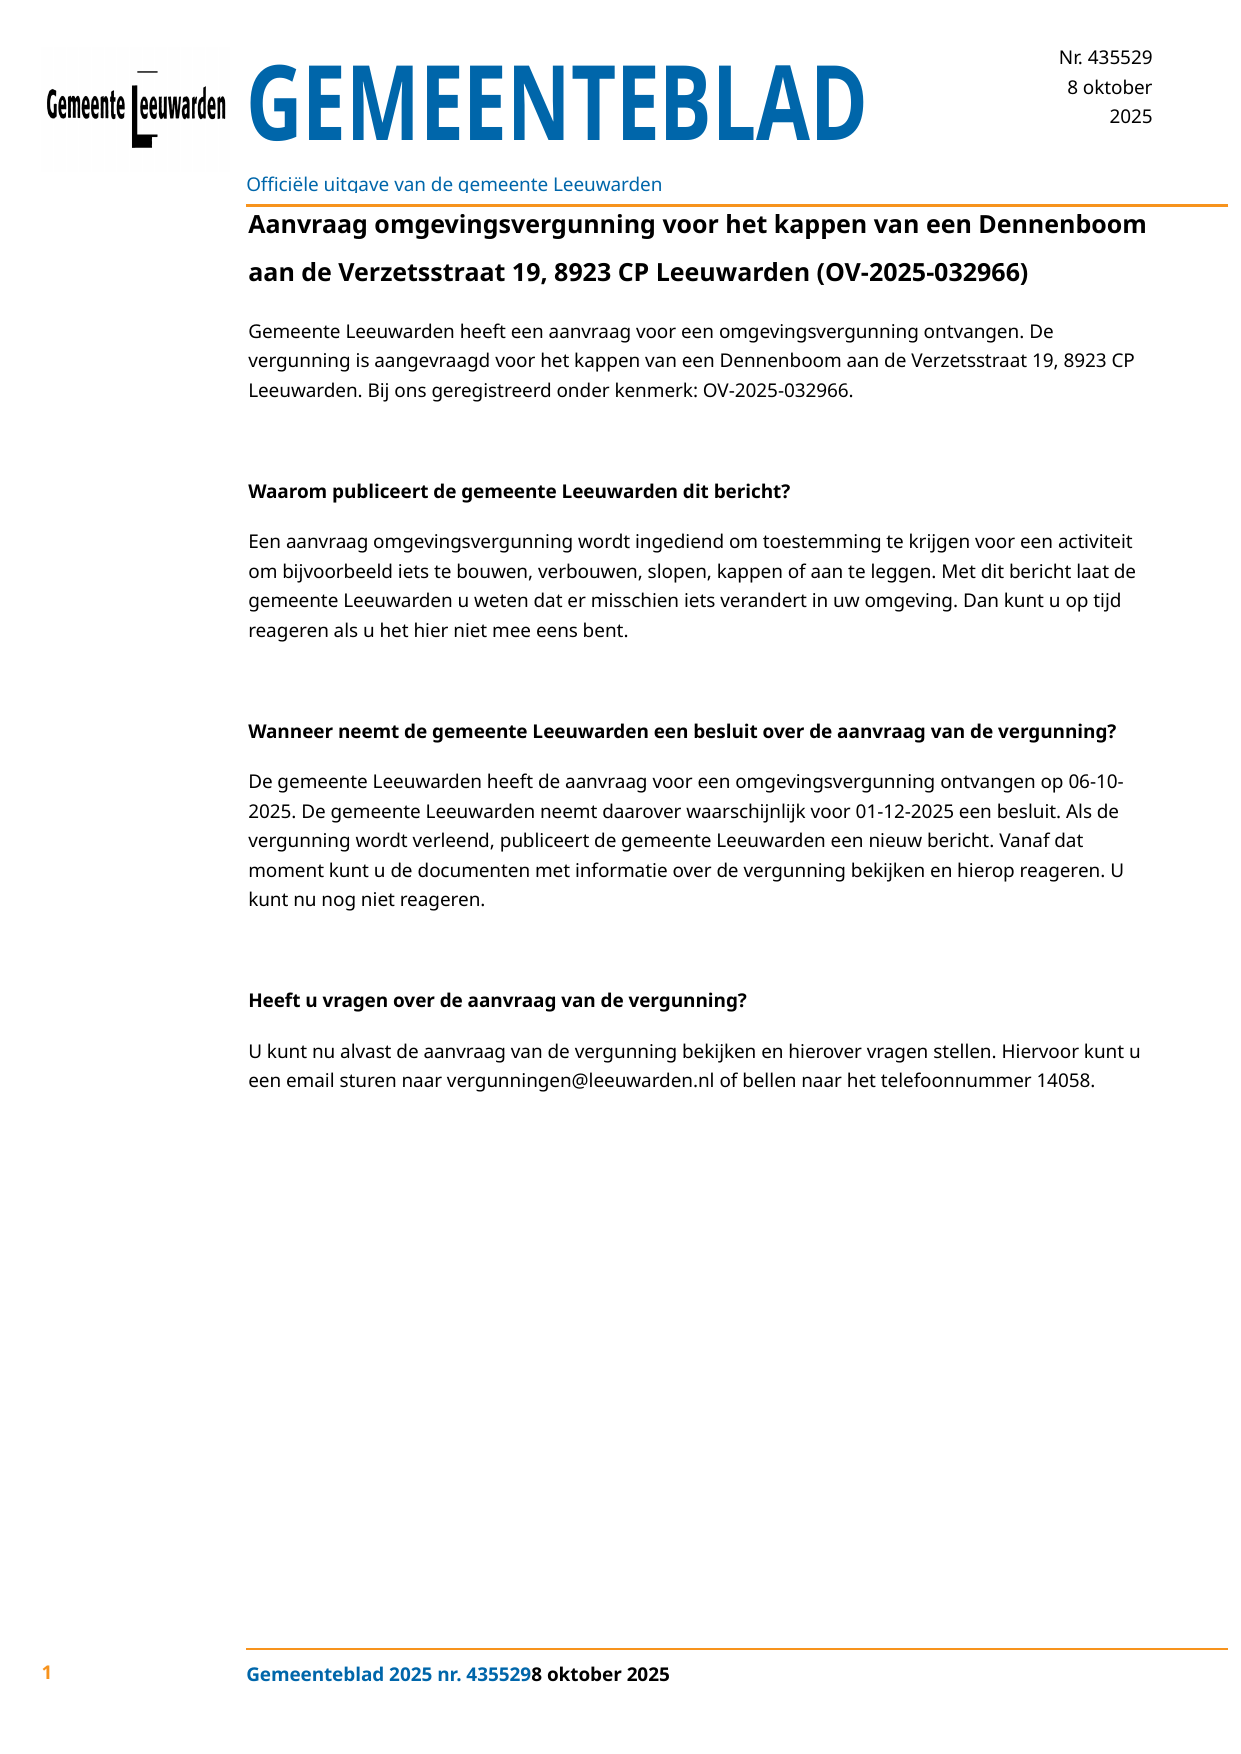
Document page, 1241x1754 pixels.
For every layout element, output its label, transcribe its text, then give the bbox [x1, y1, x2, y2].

text Wanneer neemt de gemeente Leeuwarden een besluit over de aanvraag van de vergunning? [248, 718, 1152, 744]
text De gemeente Leeuwarden heeft de aanvraag voor een omgevingsvergunning ontvangen op 06-10-2025. De gemeente Leeuwarden neemt daarover waarschijnlijk voor 01-12-2025 een besluit. Als de vergunning wordt verleend, publiceert de gemeente Leeuwarden een nieuw bericht. Vanaf dat moment kunt u de documenten met informatie over de vergunning bekijken en hierop reageren. U kunt nu nog niet reageren. [248, 768, 1152, 912]
text Aanvraag omgevingsvergunning voor het kappen van een Dennenboom aan de Verzetsstraat 19, 8923 CP Leeuwarden (OV-2025-032966) [248, 207, 1152, 288]
text Waarom publiceert de gemeente Leeuwarden dit bericht? [248, 478, 1152, 504]
text U kunt nu alvast de aanvraag van de vergunning bekijken en hierover vragen stellen. Hiervoor kunt u een email sturen naar vergunningen@leeuwarden.nl of bellen naar het telefoonnummer 14058. [248, 1038, 1152, 1093]
text Gemeente Leeuwarden heeft een aanvraag voor een omgevingsvergunning ontvangen. De vergunning is aangevraagd voor het kappen van een Dennenboom aan de Verzetsstraat 19, 8923 CP Leeuwarden. Bij ons geregistreerd onder kenmerk: OV-2025-032966. [248, 318, 1152, 403]
text Heeft u vragen over de aanvraag van de vergunning? [248, 987, 1152, 1013]
text Een aanvraag omgevingsvergunning wordt ingediend om toestemming te krijgen voor een activiteit om bijvoorbeeld iets te bouwen, verbouwen, slopen, kappen of aan te leggen. Met dit bericht laat de gemeente Leeuwarden u weten dat er misschien iets verandert in uw omgeving. Dan kunt u op tijd reageren als u het hier niet mee eens bent. [248, 528, 1152, 643]
picture [41, 47, 231, 172]
